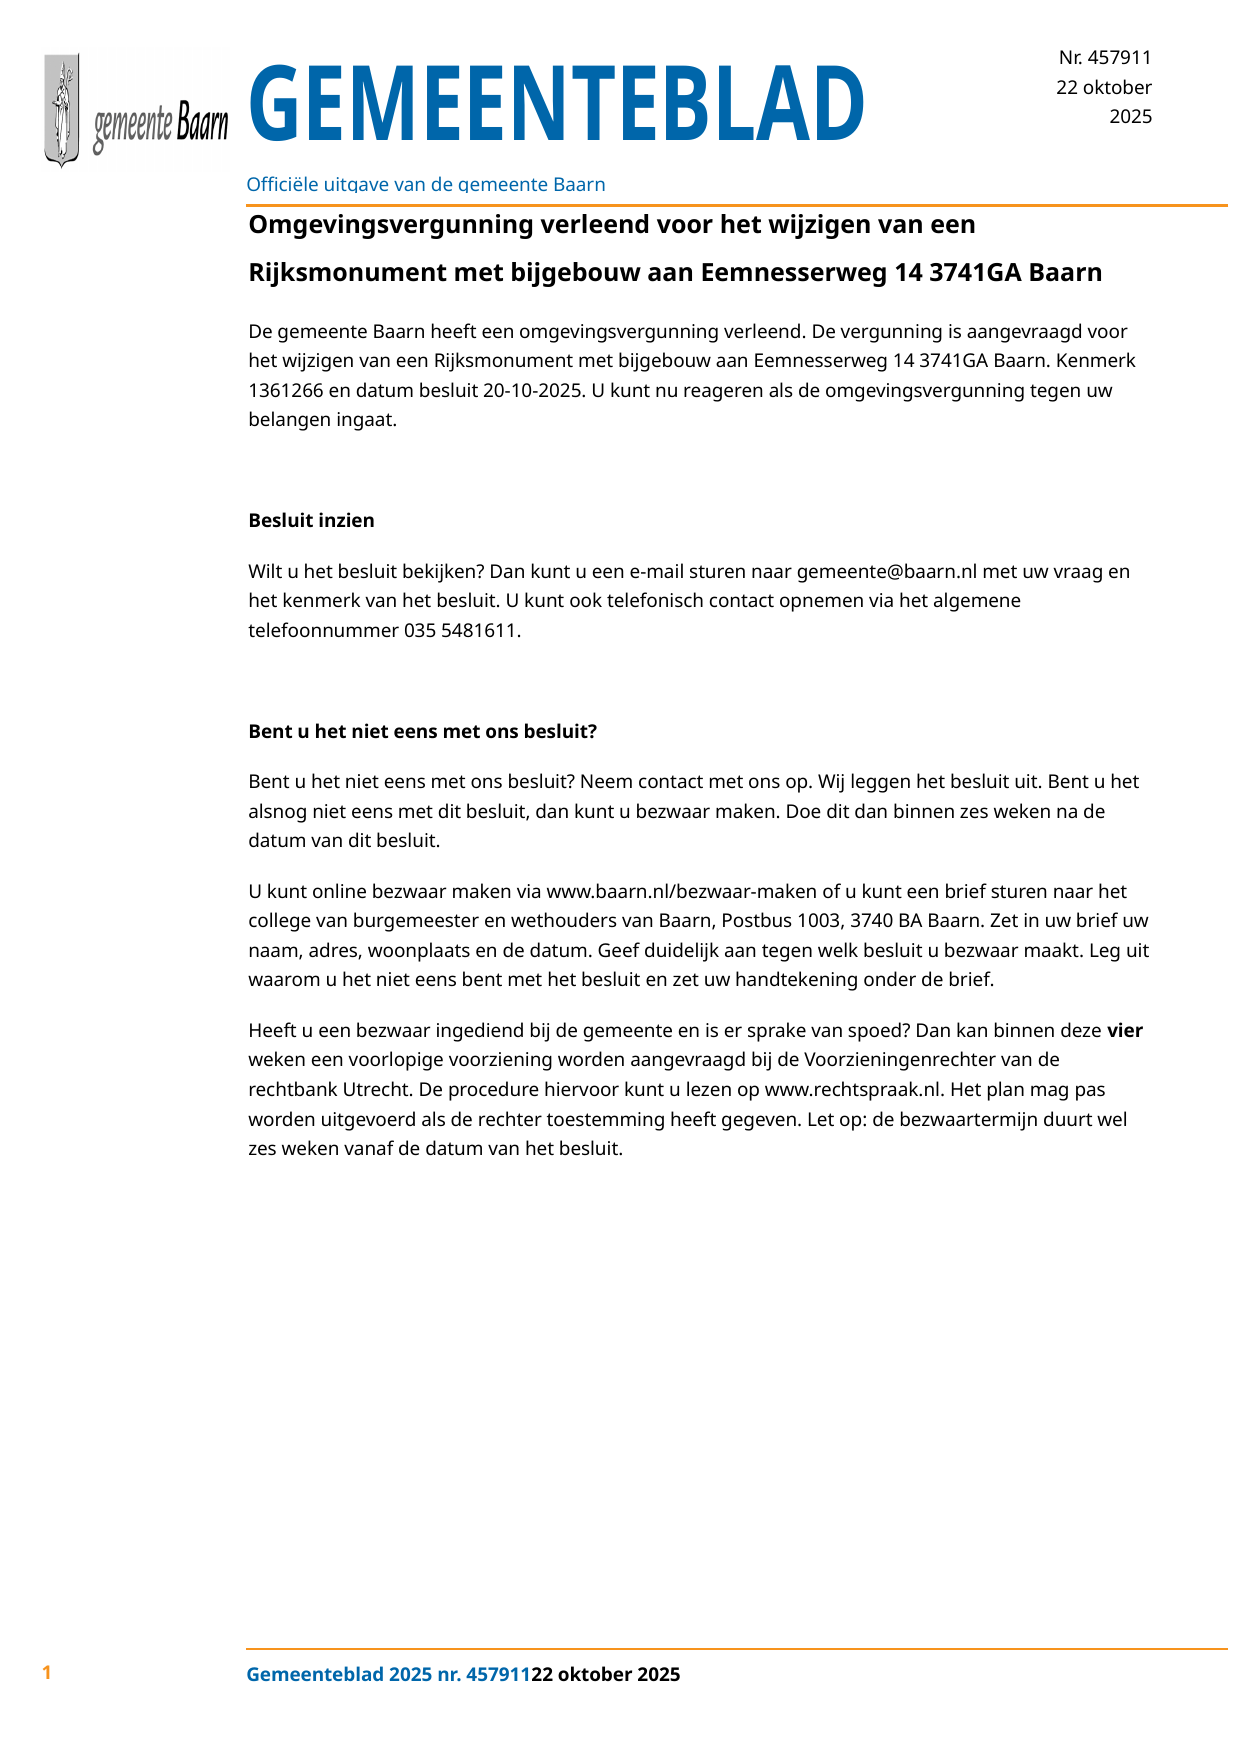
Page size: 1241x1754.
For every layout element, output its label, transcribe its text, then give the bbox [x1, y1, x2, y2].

text Besluit inzien [248, 507, 1152, 533]
text Omgevingsvergunning verleend voor het wijzigen van een Rijksmonument met bijgebouw aan Eemnesserweg 14 3741GA Baarn [248, 207, 1152, 288]
text Heeft u een bezwaar ingediend bij de gemeente en is er sprake van spoed? Dan kan binnen deze vier weken een voorlopige voorziening worden aangevraagd bij de Voorzieningenrechter van de rechtbank Utrecht. De procedure hiervoor kunt u lezen op www.rechtspraak.nl. Het plan mag pas worden uitgevoerd als de rechter toestemming heeft gegeven. Let op: de bezwaartermijn duurt wel zes weken vanaf de datum van het besluit. [248, 1017, 1152, 1161]
text De gemeente Baarn heeft een omgevingsvergunning verleend. De vergunning is aangevraagd voor het wijzigen van een Rijksmonument met bijgebouw aan Eemnesserweg 14 3741GA Baarn. Kenmerk 1361266 en datum besluit 20-10-2025. U kunt nu reageren als de omgevingsvergunning tegen uw belangen ingaat. [248, 318, 1152, 432]
picture [41, 47, 231, 172]
text Wilt u het besluit bekijken? Dan kunt u een e-mail sturen naar gemeente@baarn.nl met uw vraag en het kenmerk van het besluit. U kunt ook telefonisch contact opnemen via het algemene telefoonnummer 035 5481611. [248, 558, 1152, 643]
text U kunt online bezwaar maken via www.baarn.nl/bezwaar-maken of u kunt een brief sturen naar het college van burgemeester en wethouders van Baarn, Postbus 1003, 3740 BA Baarn. Zet in uw brief uw naam, adres, woonplaats en de datum. Geef duidelijk aan tegen welk besluit u bezwaar maakt. Leg uit waarom u het niet eens bent met het besluit en zet uw handtekening onder de brief. [248, 878, 1152, 992]
text Bent u het niet eens met ons besluit? [248, 718, 1152, 744]
text Bent u het niet eens met ons besluit? Neem contact met ons op. Wij leggen het besluit uit. Bent u het alsnog niet eens met dit besluit, dan kunt u bezwaar maken. Doe dit dan binnen zes weken na de datum van dit besluit. [248, 768, 1152, 853]
